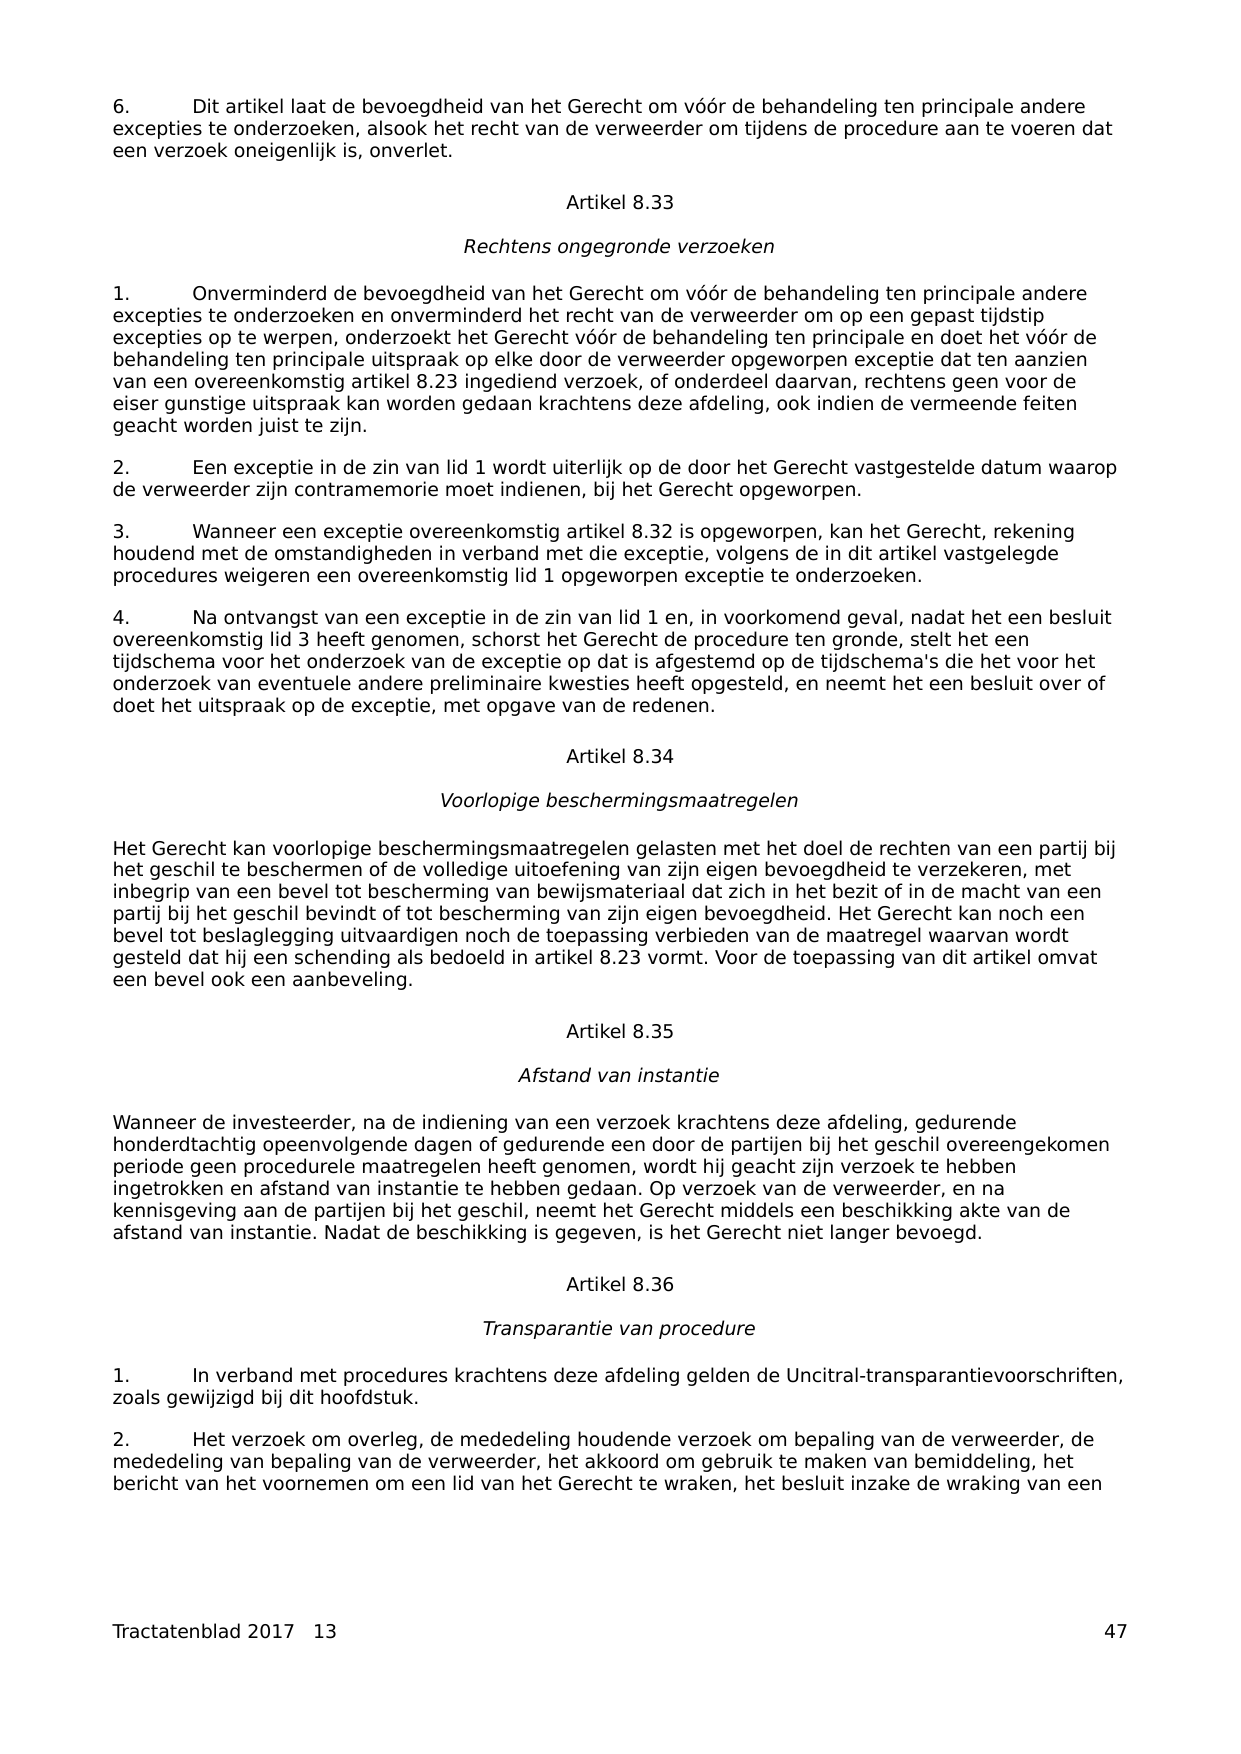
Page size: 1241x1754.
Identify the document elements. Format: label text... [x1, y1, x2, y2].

text Het Gerecht kan voorlopige beschermingsmaatregelen gelasten met het doel de rechten van een partij bij het geschil te beschermen of de volledige uitoefening van zijn eigen bevoegdheid te verzekeren, met inbegrip van een bevel tot bescherming van bewijsmateriaal dat zich in het bezit of in de macht van een partij bij het geschil bevindt of tot bescherming van zijn eigen bevoegdheid. Het Gerecht kan noch een bevel tot beslaglegging uitvaardigen noch de toepassing verbieden van de maatregel waarvan wordt gesteld dat hij een schending als bedoeld in artikel 8.23 vormt. Voor de toepassing van dit artikel omvat een bevel ook een aanbeveling. [112, 837, 1128, 991]
text 4. Na ontvangst van een exceptie in de zin van lid 1 en, in voorkomend geval, nadat het een besluit overeenkomstig lid 3 heeft genomen, schorst het Gerecht de procedure ten gronde, stelt het een tijdschema voor het onderzoek van de exceptie op dat is afgestemd op de tijdschema's die het voor het onderzoek van eventuele andere preliminaire kwesties heeft opgesteld, en neemt het een besluit over of doet het uitspraak op de exceptie, met opgave van de redenen. [112, 607, 1128, 716]
subtitle Artikel 8.36 Transparantie van procedure [112, 1274, 1128, 1340]
text 2. Een exceptie in de zin van lid 1 wordt uiterlijk op de door het Gerecht vastgestelde datum waarop de verweerder zijn contramemorie moet indienen, bij het Gerecht opgeworpen. [112, 457, 1128, 501]
subtitle Artikel 8.35 Afstand van instantie [112, 1021, 1128, 1087]
text 6. Dit artikel laat de bevoegdheid van het Gerecht om vóór de behandeling ten principale andere excepties te onderzoeken, alsook het recht van de verweerder om tijdens de procedure aan te voeren dat een verzoek oneigenlijk is, onverlet. [112, 96, 1128, 162]
text 1. Onverminderd de bevoegdheid van het Gerecht om vóór de behandeling ten principale andere excepties te onderzoeken en onverminderd het recht van de verweerder om op een gepast tijdstip excepties op te werpen, onderzoekt het Gerecht vóór de behandeling ten principale en doet het vóór de behandeling ten principale uitspraak op elke door de verweerder opgeworpen exceptie dat ten aanzien van een overeenkomstig artikel 8.23 ingediend verzoek, of onderdeel daarvan, rechtens geen voor de eiser gunstige uitspraak kan worden gedaan krachtens deze afdeling, ook indien de vermeende feiten geacht worden juist te zijn. [112, 283, 1128, 437]
subtitle Artikel 8.34 Voorlopige beschermingsmaatregelen [112, 746, 1128, 812]
subtitle Artikel 8.33 Rechtens ongegronde verzoeken [112, 192, 1128, 258]
text 2. Het verzoek om overleg, de mededeling houdende verzoek om bepaling van de verweerder, de mededeling van bepaling van de verweerder, het akkoord om gebruik te maken van bemiddeling, het bericht van het voornemen om een lid van het Gerecht te wraken, het besluit inzake de wraking van een [112, 1429, 1128, 1495]
text 1. In verband met procedures krachtens deze afdeling gelden de Uncitral-transparantievoorschriften, zoals gewijzigd bij dit hoofdstuk. [112, 1365, 1128, 1409]
text Wanneer de investeerder, na de indiening van een verzoek krachtens deze afdeling, gedurende honderdtachtig opeenvolgende dagen of gedurende een door de partijen bij het geschil overeengekomen periode geen procedurele maatregelen heeft genomen, wordt hij geacht zijn verzoek te hebben ingetrokken en afstand van instantie te hebben gedaan. Op verzoek van de verweerder, en na kennisgeving aan de partijen bij het geschil, neemt het Gerecht middels een beschikking akte van de afstand van instantie. Nadat de beschikking is gegeven, is het Gerecht niet langer bevoegd. [112, 1112, 1128, 1244]
text 3. Wanneer een exceptie overeenkomstig artikel 8.32 is opgeworpen, kan het Gerecht, rekening houdend met de omstandigheden in verband met die exceptie, volgens de in dit artikel vastgelegde procedures weigeren een overeenkomstig lid 1 opgeworpen exceptie te onderzoeken. [112, 521, 1128, 587]
